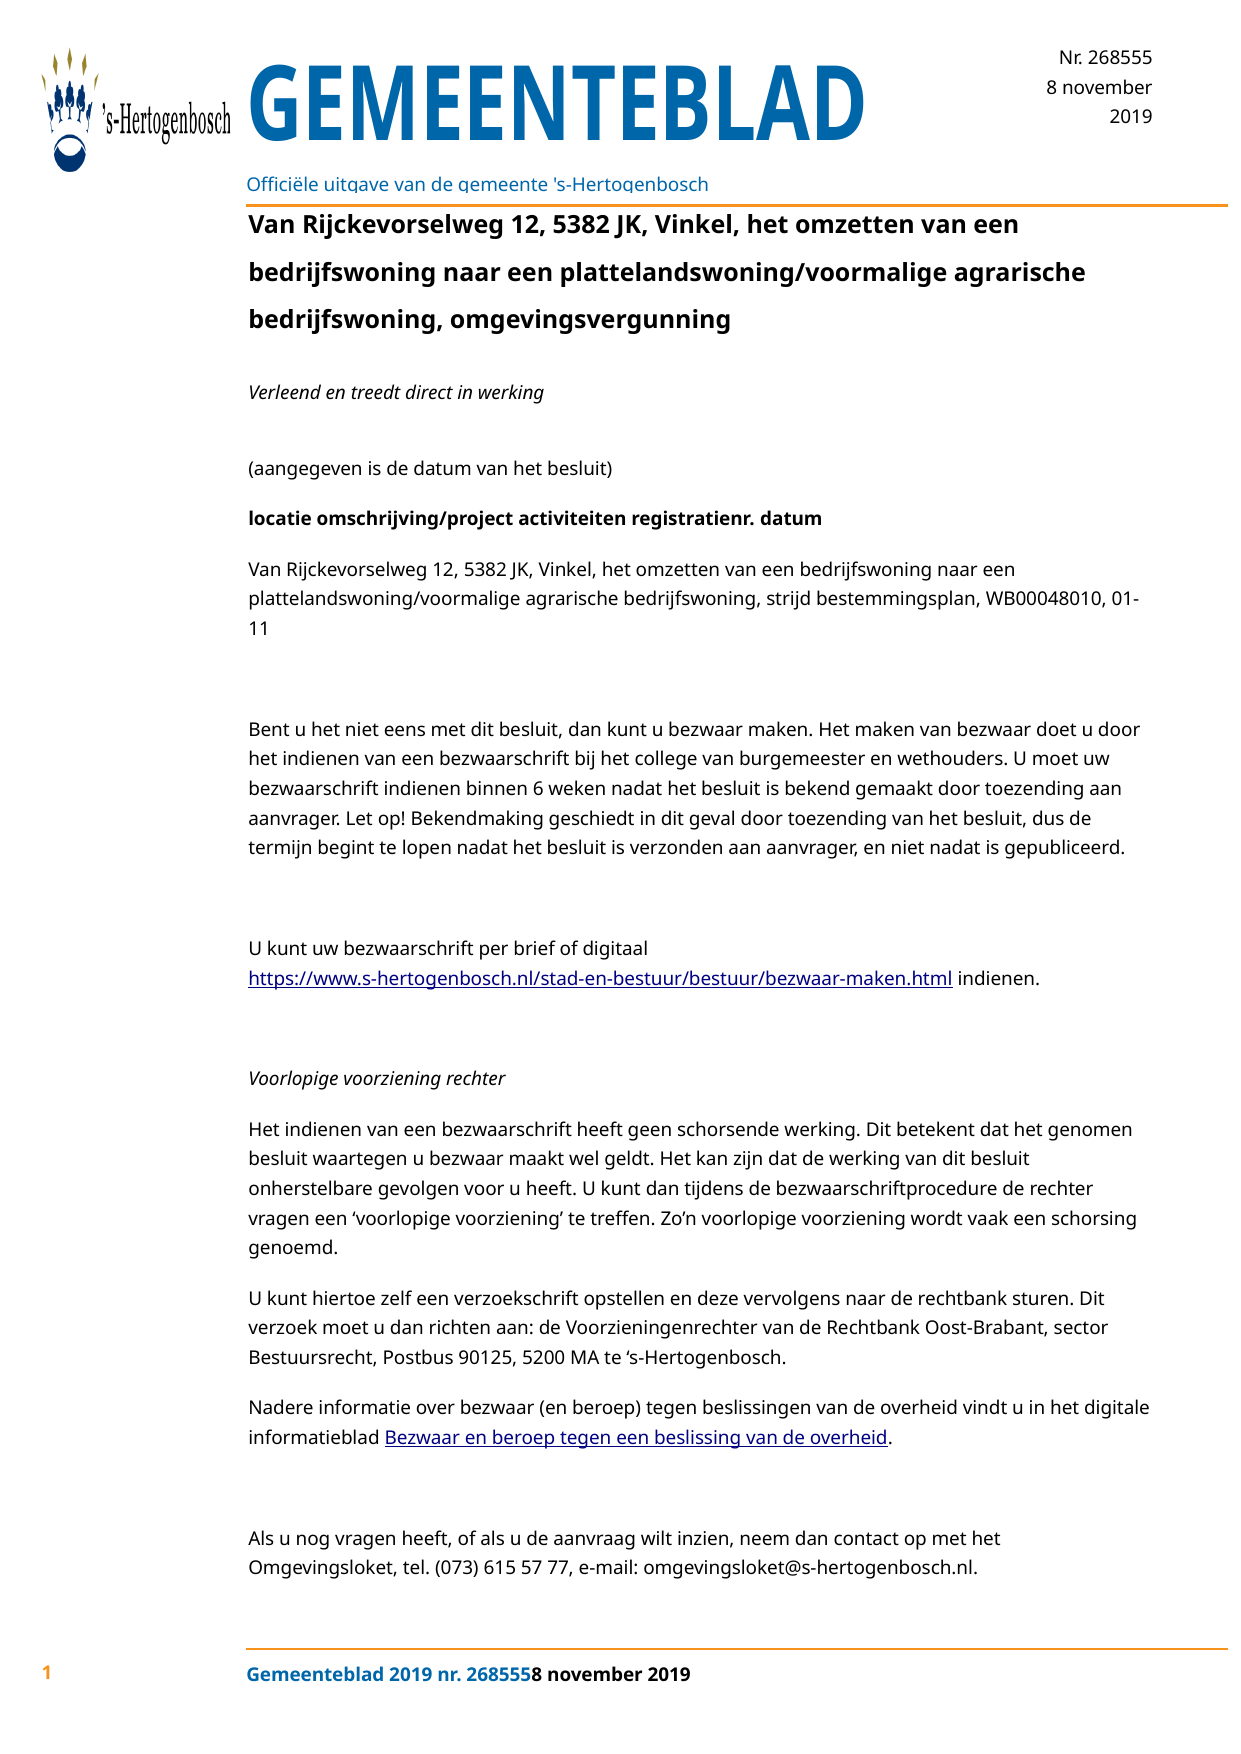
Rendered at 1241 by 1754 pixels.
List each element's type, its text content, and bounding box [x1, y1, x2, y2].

picture [41, 47, 231, 172]
text Van Rijckevorselweg 12, 5382 JK, Vinkel, het omzetten van een bedrijfswoning naar een plattelandswoning/voormalige agrarische bedrijfswoning, omgevingsvergunning [248, 207, 1152, 336]
text U kunt uw bezwaarschrift per brief of digitaal https://www.s-hertogenbosch.nl/stad-en-bestuur/bestuur/bezwaar-maken.html indienen. [248, 935, 1152, 991]
text U kunt hiertoe zelf een verzoekschrift opstellen en deze vervolgens naar de rechtbank sturen. Dit verzoek moet u dan richten aan: de Voorzieningenrechter van de Rechtbank Oost-Brabant, sector Bestuursrecht, Postbus 90125, 5200 MA te ‘s-Hertogenbosch. [248, 1285, 1152, 1370]
text locatie omschrijving/project activiteiten registratienr. datum [248, 506, 1152, 531]
text Nadere informatie over bezwaar (en beroep) tegen beslissingen van de overheid vindt u in het digitale informatieblad Bezwaar en beroep tegen een beslissing van de overheid. [248, 1394, 1152, 1450]
text Van Rijckevorselweg 12, 5382 JK, Vinkel, het omzetten van een bedrijfswoning naar een plattelandswoning/voormalige agrarische bedrijfswoning, strijd bestemmingsplan, WB00048010, 01-11 [248, 556, 1152, 641]
text Verleend en treedt direct in werking [248, 379, 1152, 405]
text Voorlopige voorziening rechter [248, 1066, 1152, 1091]
text Het indienen van een bezwaarschrift heeft geen schorsende werking. Dit betekent dat het genomen besluit waartegen u bezwaar maakt wel geldt. Het kan zijn dat de werking van dit besluit onherstelbare gevolgen voor u heeft. U kunt dan tijdens de bezwaarschriftprocedure de rechter vragen een ‘voorlopige voorziening’ te treffen. Zo’n voorlopige voorziening wordt vaak een schorsing genoemd. [248, 1116, 1152, 1260]
text Bent u het niet eens met dit besluit, dan kunt u bezwaar maken. Het maken van bezwaar doet u door het indienen van een bezwaarschrift bij het college van burgemeester en wethouders. U moet uw bezwaarschrift indienen binnen 6 weken nadat het besluit is bekend gemaakt door toezending aan aanvrager. Let op! Bekendmaking geschiedt in dit geval door toezending van het besluit, dus de termijn begint te lopen nadat het besluit is verzonden aan aanvrager, en niet nadat is gepubliceerd. [248, 716, 1152, 860]
text (aangegeven is de datum van het besluit) [248, 455, 1152, 481]
text Als u nog vragen heeft, of als u de aanvraag wilt inzien, neem dan contact op met het Omgevingsloket, tel. (073) 615 57 77, e-mail: omgevingsloket@s-hertogenbosch.nl. [248, 1525, 1152, 1580]
